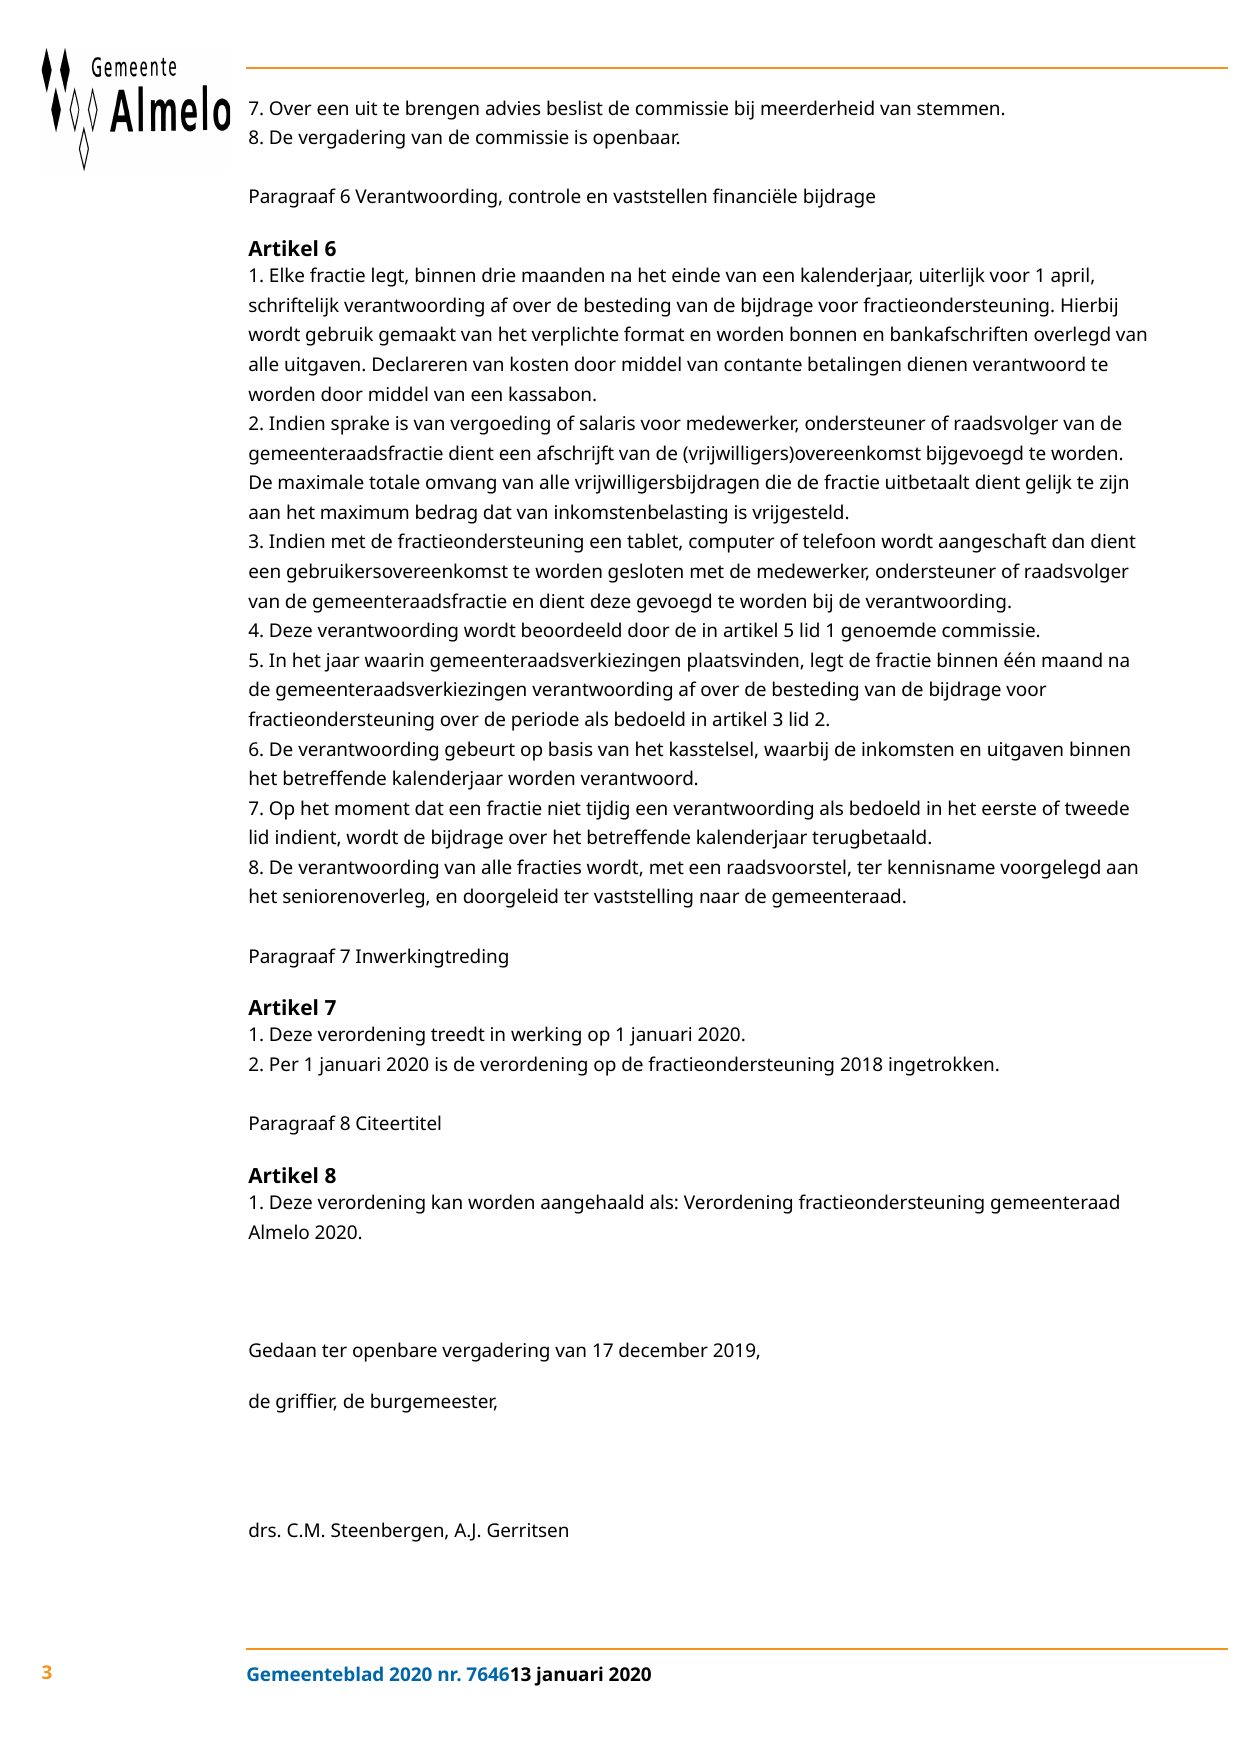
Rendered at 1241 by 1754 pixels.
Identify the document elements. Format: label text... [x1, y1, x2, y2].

picture [41, 47, 231, 172]
text Paragraaf 6 Verantwoording, controle en vaststellen financiële bijdrage [248, 183, 1152, 209]
text 1. Elke fractie legt, binnen drie maanden na het einde van een kalenderjaar, uiterlijk voor 1 april, schriftelijk verantwoording af over de besteding van de bijdrage voor fractieondersteuning. Hierbij wordt gebruik gemaakt van het verplichte format en worden bonnen en bankafschriften overlegd van alle uitgaven. Declareren van kosten door middel van contante betalingen dienen verantwoord te worden door middel van een kassabon. [248, 262, 1152, 406]
text Artikel 6 [248, 234, 1152, 262]
text Gedaan ter openbare vergadering van 17 december 2019, [248, 1337, 1152, 1363]
text Artikel 7 [248, 993, 1152, 1022]
text 2. Per 1 januari 2020 is de verordening op de fractieondersteuning 2018 ingetrokken. [248, 1051, 1152, 1077]
text 3. Indien met de fractieondersteuning een tablet, computer of telefoon wordt aangeschaft dan dient een gebruikersovereenkomst te worden gesloten met de medewerker, ondersteuner of raadsvolger van de gemeenteraadsfractie en dient deze gevoegd te worden bij de verantwoording. [248, 529, 1152, 613]
text 8. De vergadering van de commissie is openbaar. [248, 124, 1152, 150]
text 8. De verantwoording van alle fracties wordt, met een raadsvoorstel, ter kennisname voorgelegd aan het seniorenoverleg, en doorgeleid ter vaststelling naar de gemeenteraad. [248, 854, 1152, 909]
text 7. Op het moment dat een fractie niet tijdig een verantwoording als bedoeld in het eerste of tweede lid indient, wordt de bijdrage over het betreffende kalenderjaar terugbetaald. [248, 795, 1152, 850]
text 6. De verantwoording gebeurt op basis van het kasstelsel, waarbij de inkomsten en uitgaven binnen het betreffende kalenderjaar worden verantwoord. [248, 736, 1152, 791]
text Paragraaf 8 Citeertitel [248, 1110, 1152, 1136]
text de griffier, de burgemeester, [248, 1389, 1152, 1414]
text 1. Deze verordening kan worden aangehaald als: Verordening fractieondersteuning gemeenteraad Almelo 2020. [248, 1189, 1152, 1244]
text drs. C.M. Steenbergen, A.J. Gerritsen [248, 1517, 1152, 1543]
text 2. Indien sprake is van vergoeding of salaris voor medewerker, ondersteuner of raadsvolger van de gemeenteraadsfractie dient een afschrijft van de (vrijwilligers)overeenkomst bijgevoegd te worden. De maximale totale omvang van alle vrijwilligersbijdragen die de fractie uitbetaalt dient gelijk te zijn aan het maximum bedrag dat van inkomstenbelasting is vrijgesteld. [248, 410, 1152, 525]
text 7. Over een uit te brengen advies beslist de commissie bij meerderheid van stemmen. [248, 95, 1152, 121]
text Artikel 8 [248, 1161, 1152, 1189]
text 1. Deze verordening treedt in werking op 1 januari 2020. [248, 1022, 1152, 1047]
text 4. Deze verantwoording wordt beoordeeld door de in artikel 5 lid 1 genoemde commissie. [248, 617, 1152, 643]
text Paragraaf 7 Inwerkingtreding [248, 943, 1152, 968]
text 5. In het jaar waarin gemeenteraadsverkiezingen plaatsvinden, legt de fractie binnen één maand na de gemeenteraadsverkiezingen verantwoording af over de besteding van de bijdrage voor fractieondersteuning over de periode als bedoeld in artikel 3 lid 2. [248, 647, 1152, 732]
